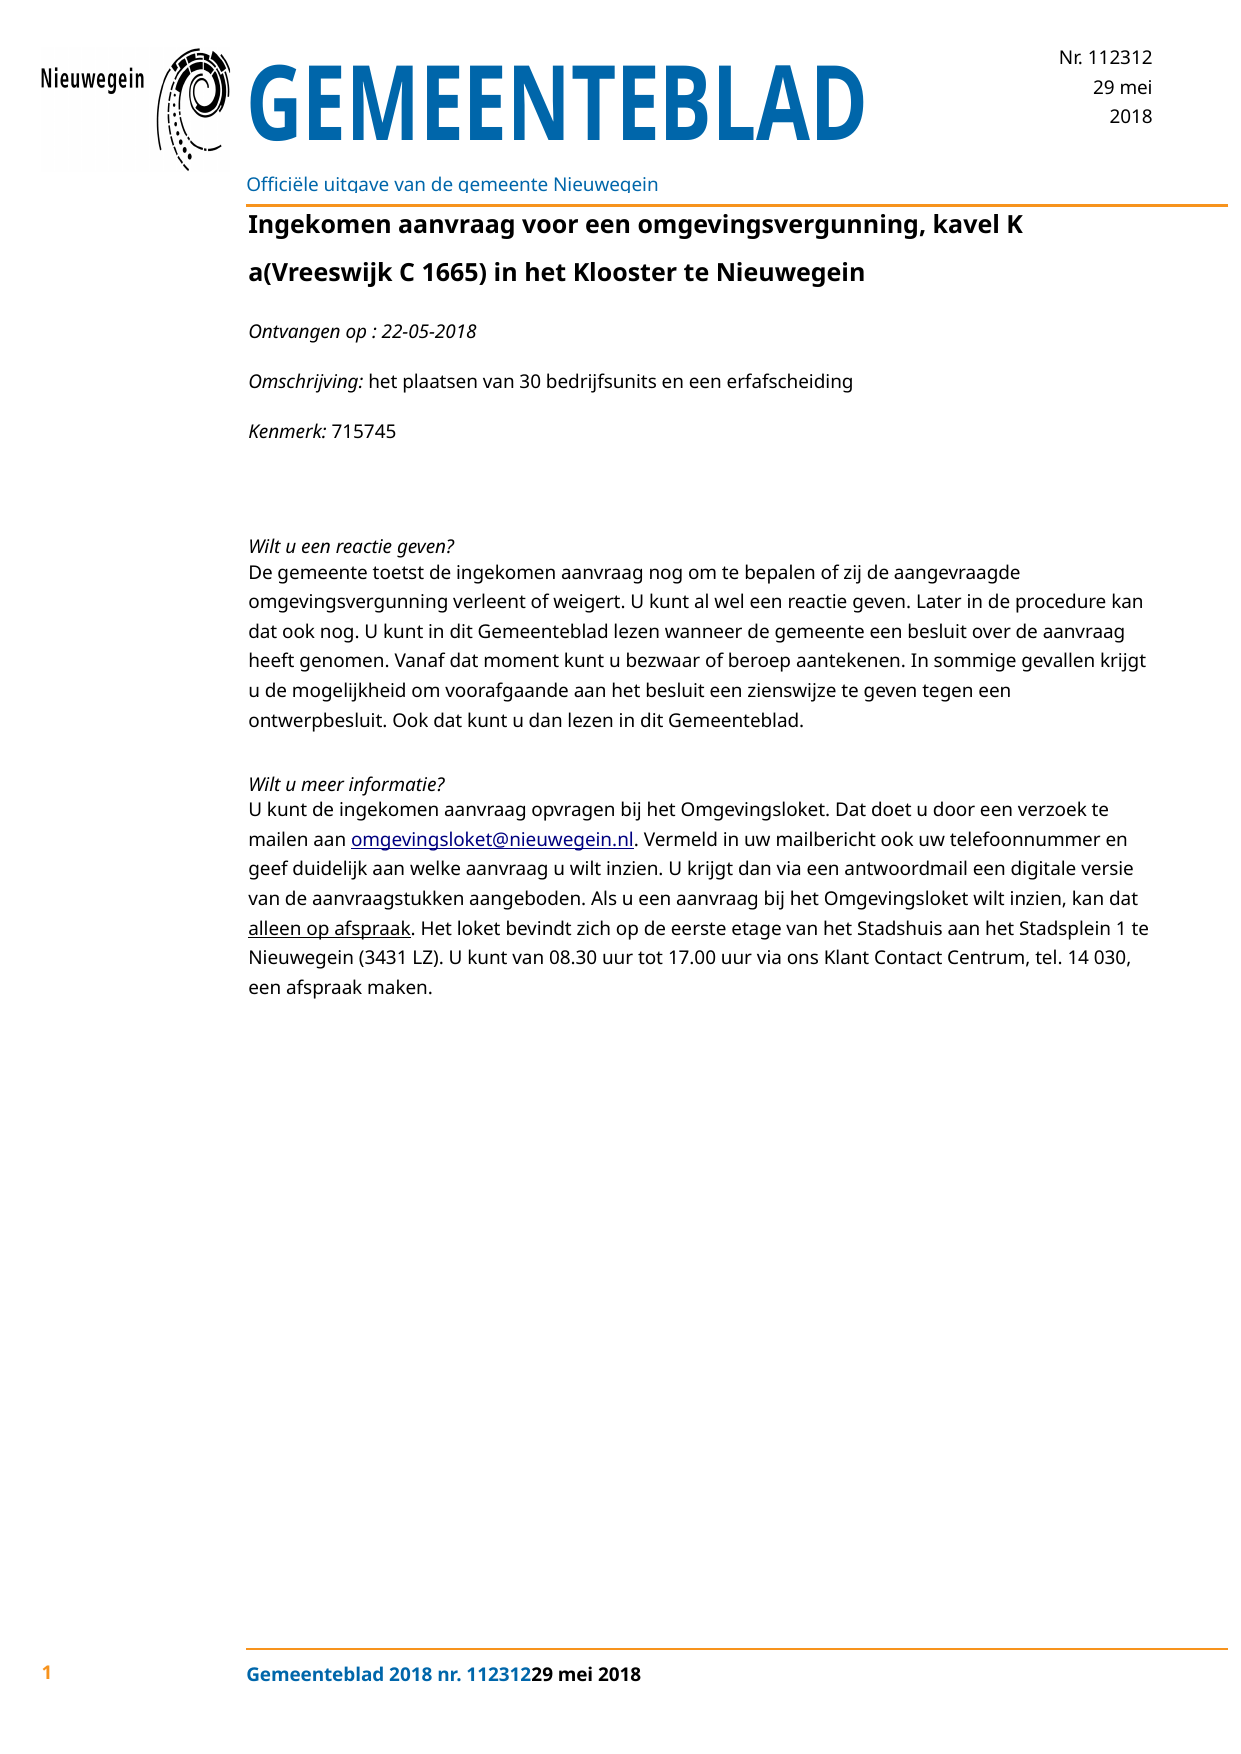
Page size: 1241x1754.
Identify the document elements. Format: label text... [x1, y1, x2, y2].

text U kunt de ingekomen aanvraag opvragen bij het Omgevingsloket. Dat doet u door een verzoek te mailen aan omgevingsloket@nieuwegein.nl. Vermeld in uw mailbericht ook uw telefoonnummer en geef duidelijk aan welke aanvraag u wilt inzien. U krijgt dan via een antwoordmail een digitale versie van de aanvraagstukken aangeboden. Als u een aanvraag bij het Omgevingsloket wilt inzien, kan dat alleen op afspraak. Het loket bevindt zich op de eerste etage van het Stadshuis aan het Stadsplein 1 te Nieuwegein (3431 LZ). U kunt van 08.30 uur tot 17.00 uur via ons Klant Contact Centrum, tel. 14 030, een afspraak maken. [248, 796, 1152, 1000]
text Ingekomen aanvraag voor een omgevingsvergunning, kavel K a(Vreeswijk C 1665) in het Klooster te Nieuwegein [248, 207, 1152, 288]
text Omschrijving: het plaatsen van 30 bedrijfsunits en een erfafscheiding [248, 368, 1152, 394]
text Wilt u een reactie geven? [248, 533, 1152, 559]
text Ontvangen op : 22-05-2018 [248, 318, 1152, 344]
text De gemeente toetst de ingekomen aanvraag nog om te bepalen of zij de aangevraagde omgevingsvergunning verleent of weigert. U kunt al wel een reactie geven. Later in de procedure kan dat ook nog. U kunt in dit Gemeenteblad lezen wanneer de gemeente een besluit over de aanvraag heeft genomen. Vanaf dat moment kunt u bezwaar of beroep aantekenen. In sommige gevallen krijgt u de mogelijkheid om voorafgaande aan het besluit een zienswijze te geven tegen een ontwerpbesluit. Ook dat kunt u dan lezen in dit Gemeenteblad. [248, 559, 1152, 732]
text Wilt u meer informatie? [248, 771, 1152, 796]
text Kenmerk: 715745 [248, 419, 1152, 444]
picture [41, 47, 231, 172]
